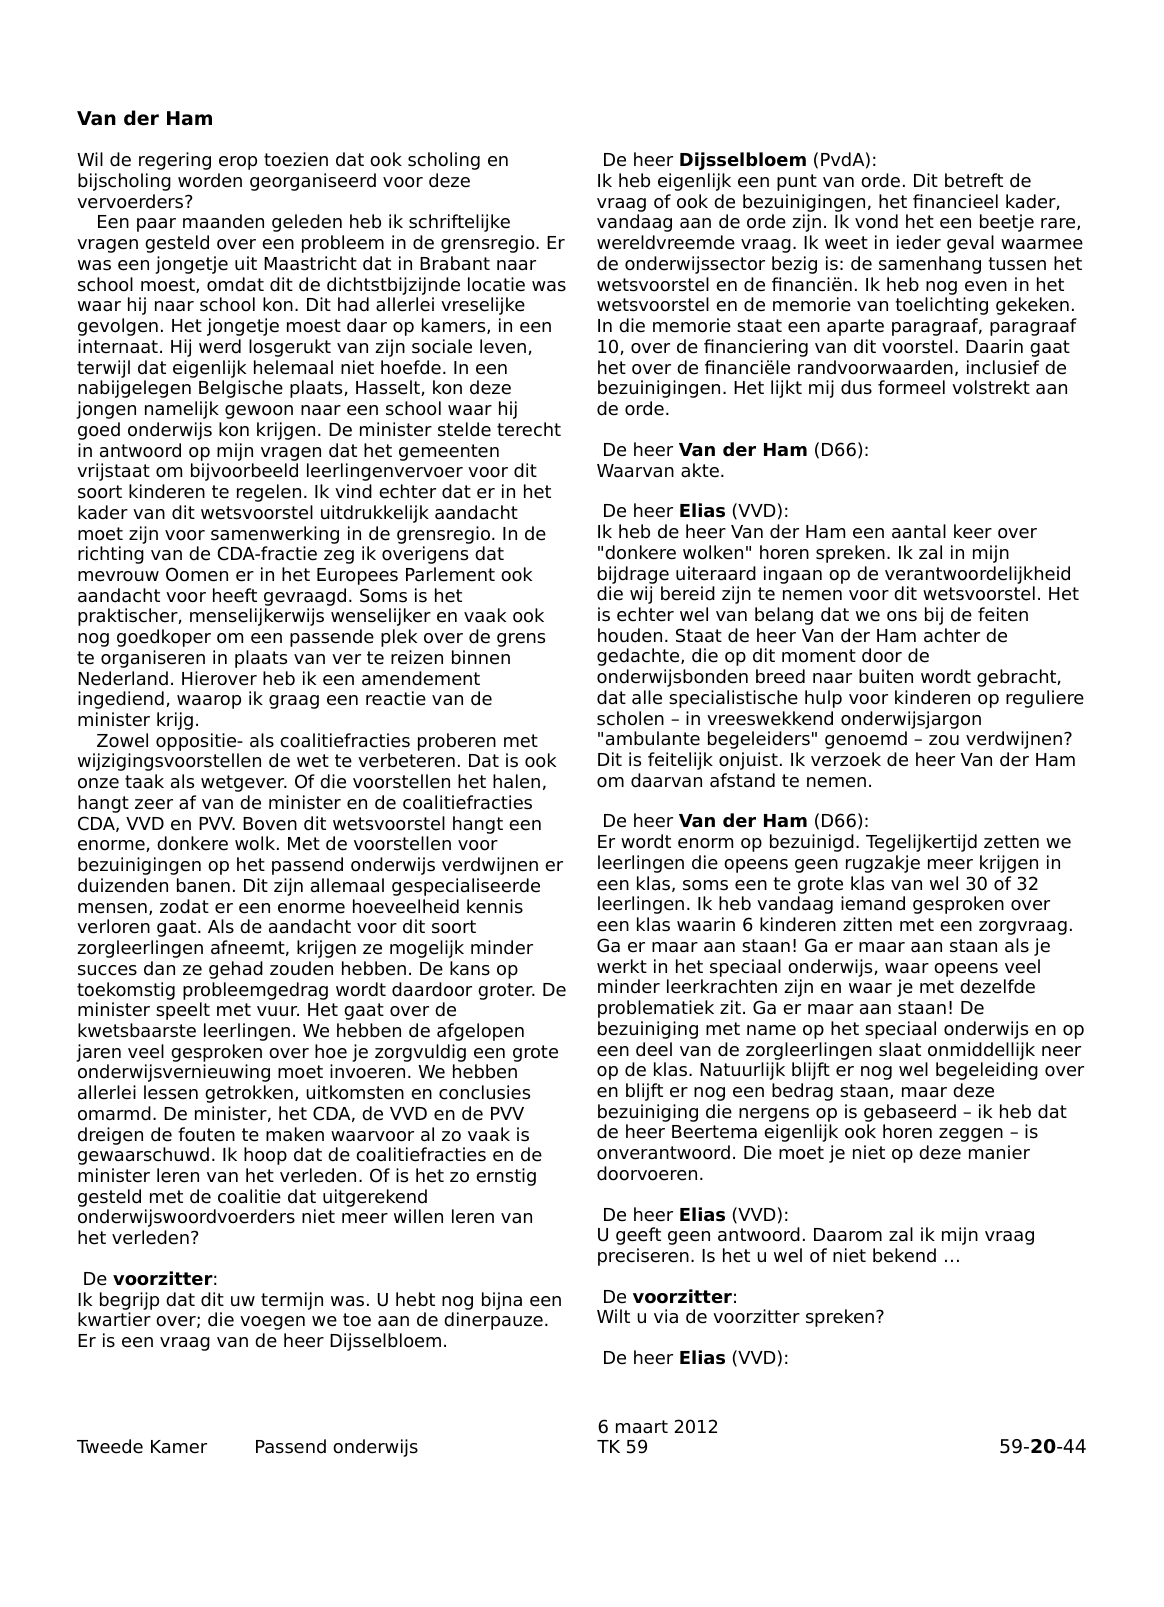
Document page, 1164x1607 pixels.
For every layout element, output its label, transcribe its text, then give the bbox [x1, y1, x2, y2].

text Wil de regering erop toezien dat ook scholing en bijscholing worden georganiseerd voor deze vervoerders? [77, 150, 567, 212]
text U geeft geen antwoord. Daarom zal ik mijn vraag preciseren. Is het u wel of niet bekend … [596, 1225, 1087, 1267]
text De heer Dijsselbloem (PvdA): [596, 150, 1087, 171]
text De heer Elias (VVD): [596, 1204, 1087, 1225]
text De heer Elias (VVD): [596, 1348, 1087, 1369]
text De heer Elias (VVD): [596, 501, 1087, 522]
text Ik begrijp dat dit uw termijn was. U hebt nog bijna een kwartier over; die voegen we toe aan de dinerpauze. Er is een vraag van de heer Dijsselbloem. [77, 1289, 567, 1352]
text Zowel oppositie- als coalitiefracties proberen met wijzigingsvoorstellen de wet te verbeteren. Dat is ook onze taak als wetgever. Of die voorstellen het halen, hangt zeer af van de minister en de coalitiefracties CDA, VVD en PVV. Boven dit wetsvoorstel hangt een enorme, donkere wolk. Met de voorstellen voor bezuinigingen op het passend onderwijs verdwijnen er duizenden banen. Dit zijn allemaal gespecialiseerde mensen, zodat er een enorme hoeveelheid kennis verloren gaat. Als de aandacht voor dit soort zorgleerlingen afneemt, krijgen ze mogelijk minder succes dan ze gehad zouden hebben. De kans op toekomstig probleemgedrag wordt daardoor groter. De minister speelt met vuur. Het gaat over de kwetsbaarste leerlingen. We hebben de afgelopen jaren veel gesproken over hoe je zorgvuldig een grote onderwijsvernieuwing moet invoeren. We hebben allerlei lessen getrokken, uitkomsten en conclusies omarmd. De minister, het CDA, de VVD en de PVV dreigen de fouten te maken waarvoor al zo vaak is gewaarschuwd. Ik hoop dat de coalitiefracties en de minister leren van het verleden. Of is het zo ernstig gesteld met de coalitie dat uitgerekend onderwijswoordvoerders niet meer willen leren van het verleden? [77, 731, 567, 1249]
text De heer Van der Ham (D66): [596, 440, 1087, 460]
text De voorzitter: [596, 1287, 1087, 1307]
text Er wordt enorm op bezuinigd. Tegelijkertijd zetten we leerlingen die opeens geen rugzakje meer krijgen in een klas, soms een te grote klas van wel 30 of 32 leerlingen. Ik heb vandaag iemand gesproken over een klas waarin 6 kinderen zitten met een zorgvraag. Ga er maar aan staan! Ga er maar aan staan als je werkt in het speciaal onderwijs, waar opeens veel minder leerkrachten zijn en waar je met dezelfde problematiek zit. Ga er maar aan staan! De bezuiniging met name op het speciaal onderwijs en op een deel van de zorgleerlingen slaat onmiddellijk neer op de klas. Natuurlijk blijft er nog wel begeleiding over en blijft er nog een bedrag staan, maar deze bezuiniging die nergens op is gebaseerd – ik heb dat de heer Beertema eigenlijk ook horen zeggen – is onverantwoord. Die moet je niet op deze manier doorvoeren. [596, 832, 1087, 1184]
text Ik heb eigenlijk een punt van orde. Dit betreft de vraag of ook de bezuinigingen, het financieel kader, vandaag aan de orde zijn. Ik vond het een beetje rare, wereldvreemde vraag. Ik weet in ieder geval waarmee de onderwijssector bezig is: de samenhang tussen het wetsvoorstel en de financiën. Ik heb nog even in het wetsvoorstel en de memorie van toelichting gekeken. In die memorie staat een aparte paragraaf, paragraaf 10, over de financiering van dit voorstel. Daarin gaat het over de financiële randvoorwaarden, inclusief de bezuinigingen. Het lijkt mij dus formeel volstrekt aan de orde. [596, 171, 1087, 420]
text De voorzitter: [77, 1269, 567, 1289]
text Waarvan akte. [596, 460, 1087, 481]
text De heer Van der Ham (D66): [596, 811, 1087, 832]
text Wilt u via de voorzitter spreken? [596, 1307, 1087, 1328]
text Ik heb de heer Van der Ham een aantal keer over "donkere wolken" horen spreken. Ik zal in mijn bijdrage uiteraard ingaan op de verantwoordelijkheid die wij bereid zijn te nemen voor dit wetsvoorstel. Het is echter wel van belang dat we ons bij de feiten houden. Staat de heer Van der Ham achter de gedachte, die op dit moment door de onderwijsbonden breed naar buiten wordt gebracht, dat alle specialistische hulp voor kinderen op reguliere scholen – in vreeswekkend onderwijsjargon "ambulante begeleiders" genoemd – zou verdwijnen? Dit is feitelijk onjuist. Ik verzoek de heer Van der Ham om daarvan afstand te nemen. [596, 522, 1087, 791]
text Een paar maanden geleden heb ik schriftelijke vragen gesteld over een probleem in de grensregio. Er was een jongetje uit Maastricht dat in Brabant naar school moest, omdat dit de dichtstbijzijnde locatie was waar hij naar school kon. Dit had allerlei vreselijke gevolgen. Het jongetje moest daar op kamers, in een internaat. Hij werd losgerukt van zijn sociale leven, terwijl dat eigenlijk helemaal niet hoefde. In een nabijgelegen Belgische plaats, Hasselt, kon deze jongen namelijk gewoon naar een school waar hij goed onderwijs kon krijgen. De minister stelde terecht in antwoord op mijn vragen dat het gemeenten vrijstaat om bijvoorbeeld leerlingenvervoer voor dit soort kinderen te regelen. Ik vind echter dat er in het kader van dit wetsvoorstel uitdrukkelijk aandacht moet zijn voor samenwerking in de grensregio. In de richting van de CDA-fractie zeg ik overigens dat mevrouw Oomen er in het Europees Parlement ook aandacht voor heeft gevraagd. Soms is het praktischer, menselijkerwijs wenselijker en vaak ook nog goedkoper om een passende plek over de grens te organiseren in plaats van ver te reizen binnen Nederland. Hierover heb ik een amendement ingediend, waarop ik graag een reactie van de minister krijg. [77, 212, 567, 731]
